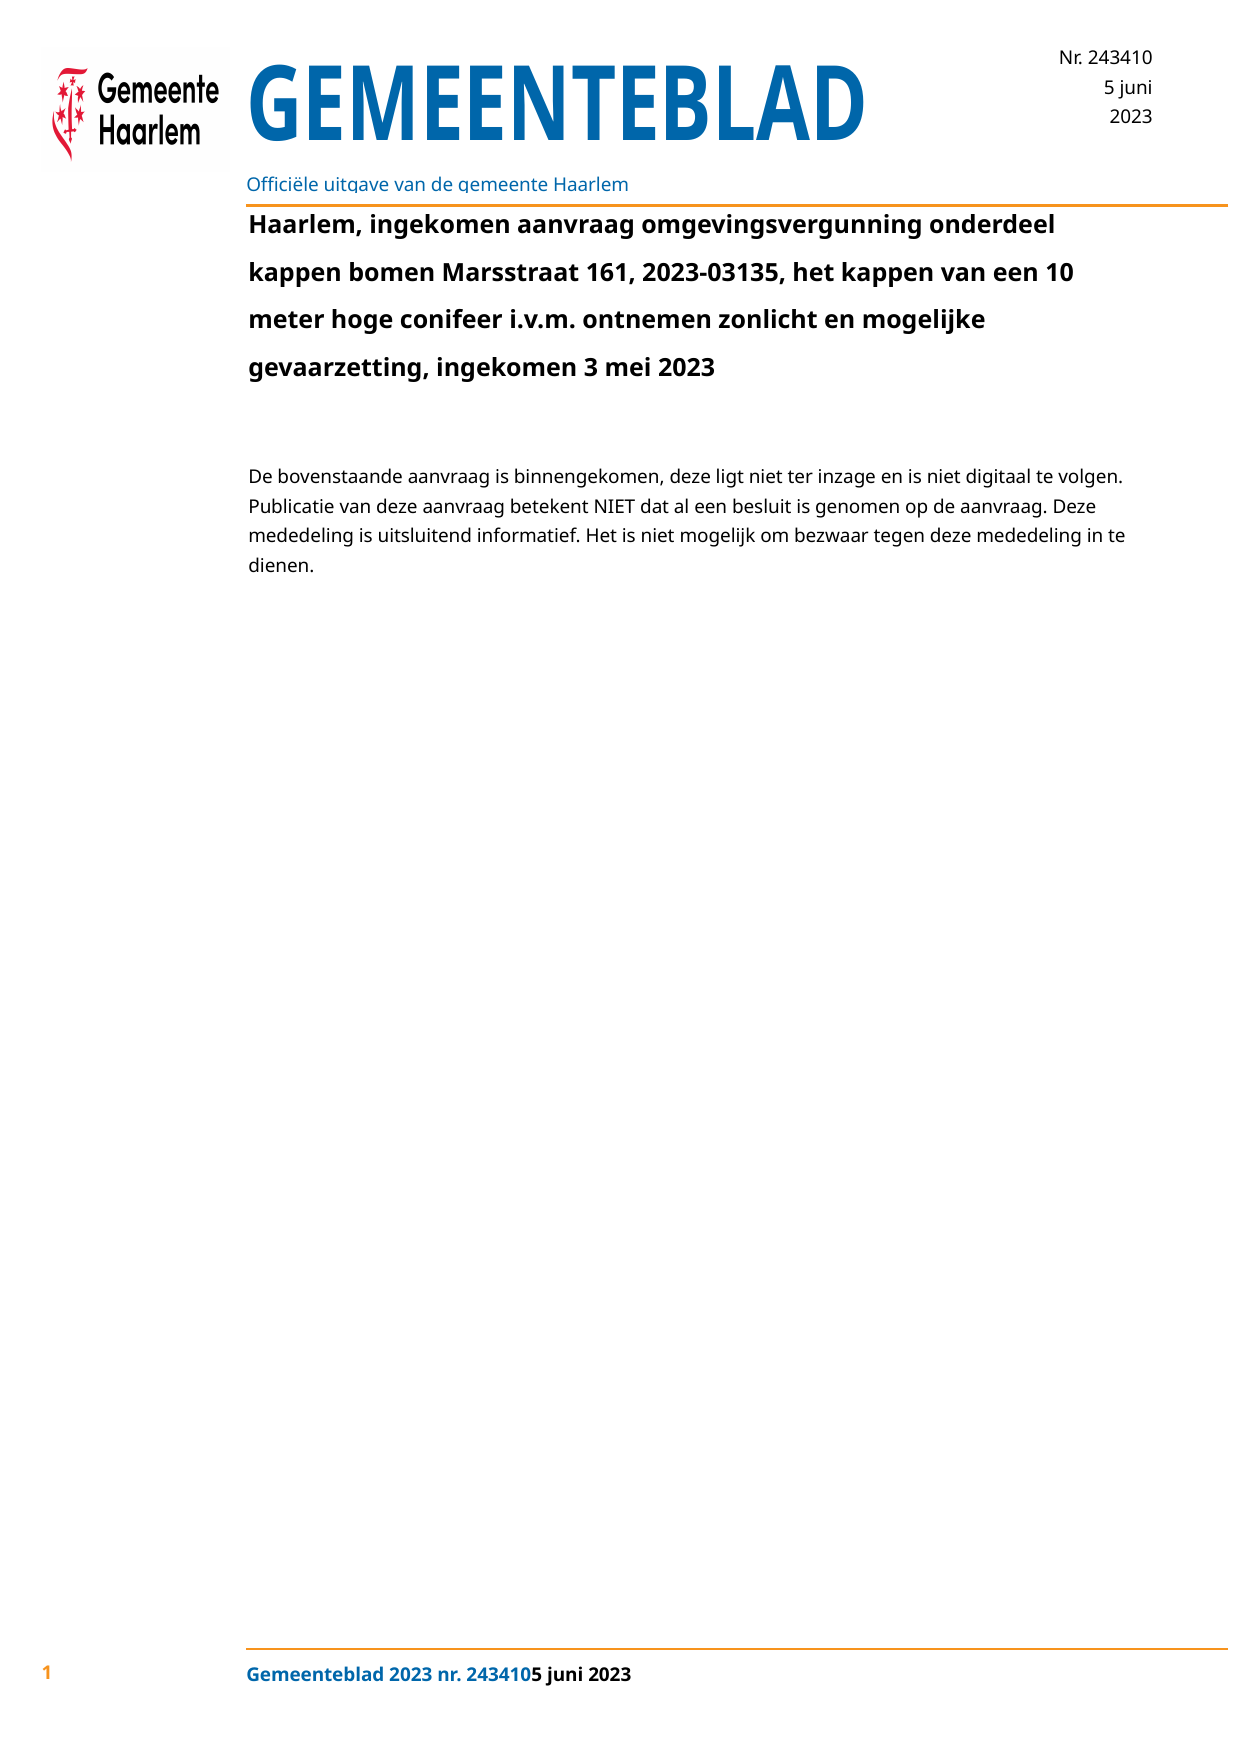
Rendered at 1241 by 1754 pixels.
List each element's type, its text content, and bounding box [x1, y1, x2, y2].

picture [41, 47, 231, 172]
text Haarlem, ingekomen aanvraag omgevingsvergunning onderdeel kappen bomen Marsstraat 161, 2023-03135, het kappen van een 10 meter hoge conifeer i.v.m. ontnemen zonlicht en mogelijke gevaarzetting, ingekomen 3 mei 2023 [248, 207, 1152, 384]
text De bovenstaande aanvraag is binnengekomen, deze ligt niet ter inzage en is niet digitaal te volgen. Publicatie van deze aanvraag betekent NIET dat al een besluit is genomen op de aanvraag. Deze mededeling is uitsluitend informatief. Het is niet mogelijk om bezwaar tegen deze mededeling in te dienen. [248, 463, 1152, 578]
